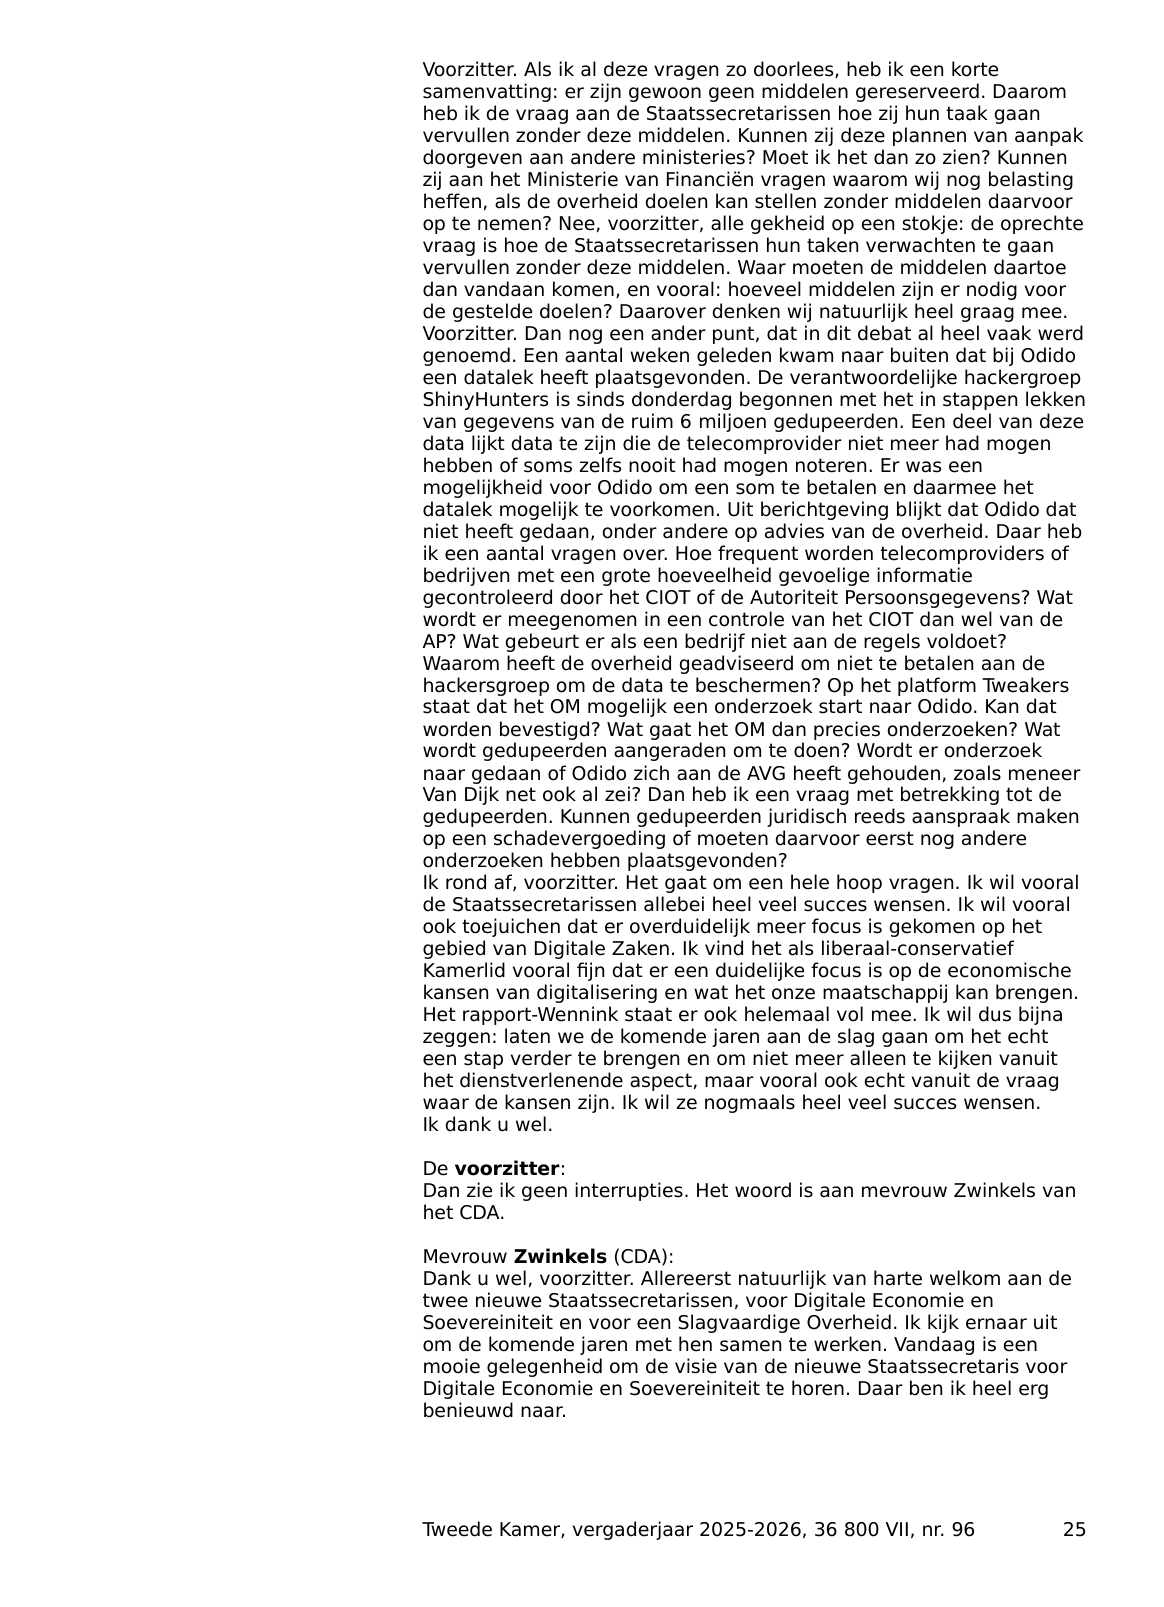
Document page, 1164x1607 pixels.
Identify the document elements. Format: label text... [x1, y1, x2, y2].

text Dan zie ik geen interrupties. Het woord is aan mevrouw Zwinkels van het CDA. [422, 1180, 1087, 1224]
text Voorzitter. Dan nog een ander punt, dat in dit debat al heel vaak werd genoemd. Een aantal weken geleden kwam naar buiten dat bij Odido een datalek heeft plaatsgevonden. De verantwoordelijke hackergroep ShinyHunters is sinds donderdag begonnen met het in stappen lekken van gegevens van de ruim 6 miljoen gedupeerden. Een deel van deze data lijkt data te zijn die de telecomprovider niet meer had mogen hebben of soms zelfs nooit had mogen noteren. Er was een mogelijkheid voor Odido om een som te betalen en daarmee het datalek mogelijk te voorkomen. Uit berichtgeving blijkt dat Odido dat niet heeft gedaan, onder andere op advies van de overheid. Daar heb ik een aantal vragen over. Hoe frequent worden telecomproviders of bedrijven met een grote hoeveelheid gevoelige informatie gecontroleerd door het CIOT of de Autoriteit Persoonsgegevens? Wat wordt er meegenomen in een controle van het CIOT dan wel van de AP? Wat gebeurt er als een bedrijf niet aan de regels voldoet? Waarom heeft de overheid geadviseerd om niet te betalen aan de hackersgroep om de data te beschermen? Op het platform Tweakers staat dat het OM mogelijk een onderzoek start naar Odido. Kan dat worden bevestigd? Wat gaat het OM dan precies onderzoeken? Wat wordt gedupeerden aangeraden om te doen? Wordt er onderzoek naar gedaan of Odido zich aan de AVG heeft gehouden, zoals meneer Van Dijk net ook al zei? Dan heb ik een vraag met betrekking tot de gedupeerden. Kunnen gedupeerden juridisch reeds aanspraak maken op een schadevergoeding of moeten daarvoor eerst nog andere onderzoeken hebben plaatsgevonden? [422, 323, 1087, 872]
text Dank u wel, voorzitter. Allereerst natuurlijk van harte welkom aan de twee nieuwe Staatssecretarissen, voor Digitale Economie en Soevereiniteit en voor een Slagvaardige Overheid. Ik kijk ernaar uit om de komende jaren met hen samen te werken. Vandaag is een mooie gelegenheid om de visie van de nieuwe Staatssecretaris voor Digitale Economie en Soevereiniteit te horen. Daar ben ik heel erg benieuwd naar. [422, 1268, 1087, 1422]
text Ik dank u wel. [422, 1114, 1087, 1136]
text Mevrouw Zwinkels (CDA): [422, 1246, 1087, 1268]
text De voorzitter: [422, 1158, 1087, 1180]
text Voorzitter. Als ik al deze vragen zo doorlees, heb ik een korte samenvatting: er zijn gewoon geen middelen gereserveerd. Daarom heb ik de vraag aan de Staatssecretarissen hoe zij hun taak gaan vervullen zonder deze middelen. Kunnen zij deze plannen van aanpak doorgeven aan andere ministeries? Moet ik het dan zo zien? Kunnen zij aan het Ministerie van Financiën vragen waarom wij nog belasting heffen, als de overheid doelen kan stellen zonder middelen daarvoor op te nemen? Nee, voorzitter, alle gekheid op een stokje: de oprechte vraag is hoe de Staatssecretarissen hun taken verwachten te gaan vervullen zonder deze middelen. Waar moeten de middelen daartoe dan vandaan komen, en vooral: hoeveel middelen zijn er nodig voor de gestelde doelen? Daarover denken wij natuurlijk heel graag mee. [422, 59, 1087, 323]
text Ik rond af, voorzitter. Het gaat om een hele hoop vragen. Ik wil vooral de Staatssecretarissen allebei heel veel succes wensen. Ik wil vooral ook toejuichen dat er overduidelijk meer focus is gekomen op het gebied van Digitale Zaken. Ik vind het als liberaal-conservatief Kamerlid vooral fijn dat er een duidelijke focus is op de economische kansen van digitalisering en wat het onze maatschappij kan brengen. Het rapport-Wennink staat er ook helemaal vol mee. Ik wil dus bijna zeggen: laten we de komende jaren aan de slag gaan om het echt een stap verder te brengen en om niet meer alleen te kijken vanuit het dienstverlenende aspect, maar vooral ook echt vanuit de vraag waar de kansen zijn. Ik wil ze nogmaals heel veel succes wensen. [422, 872, 1087, 1114]
